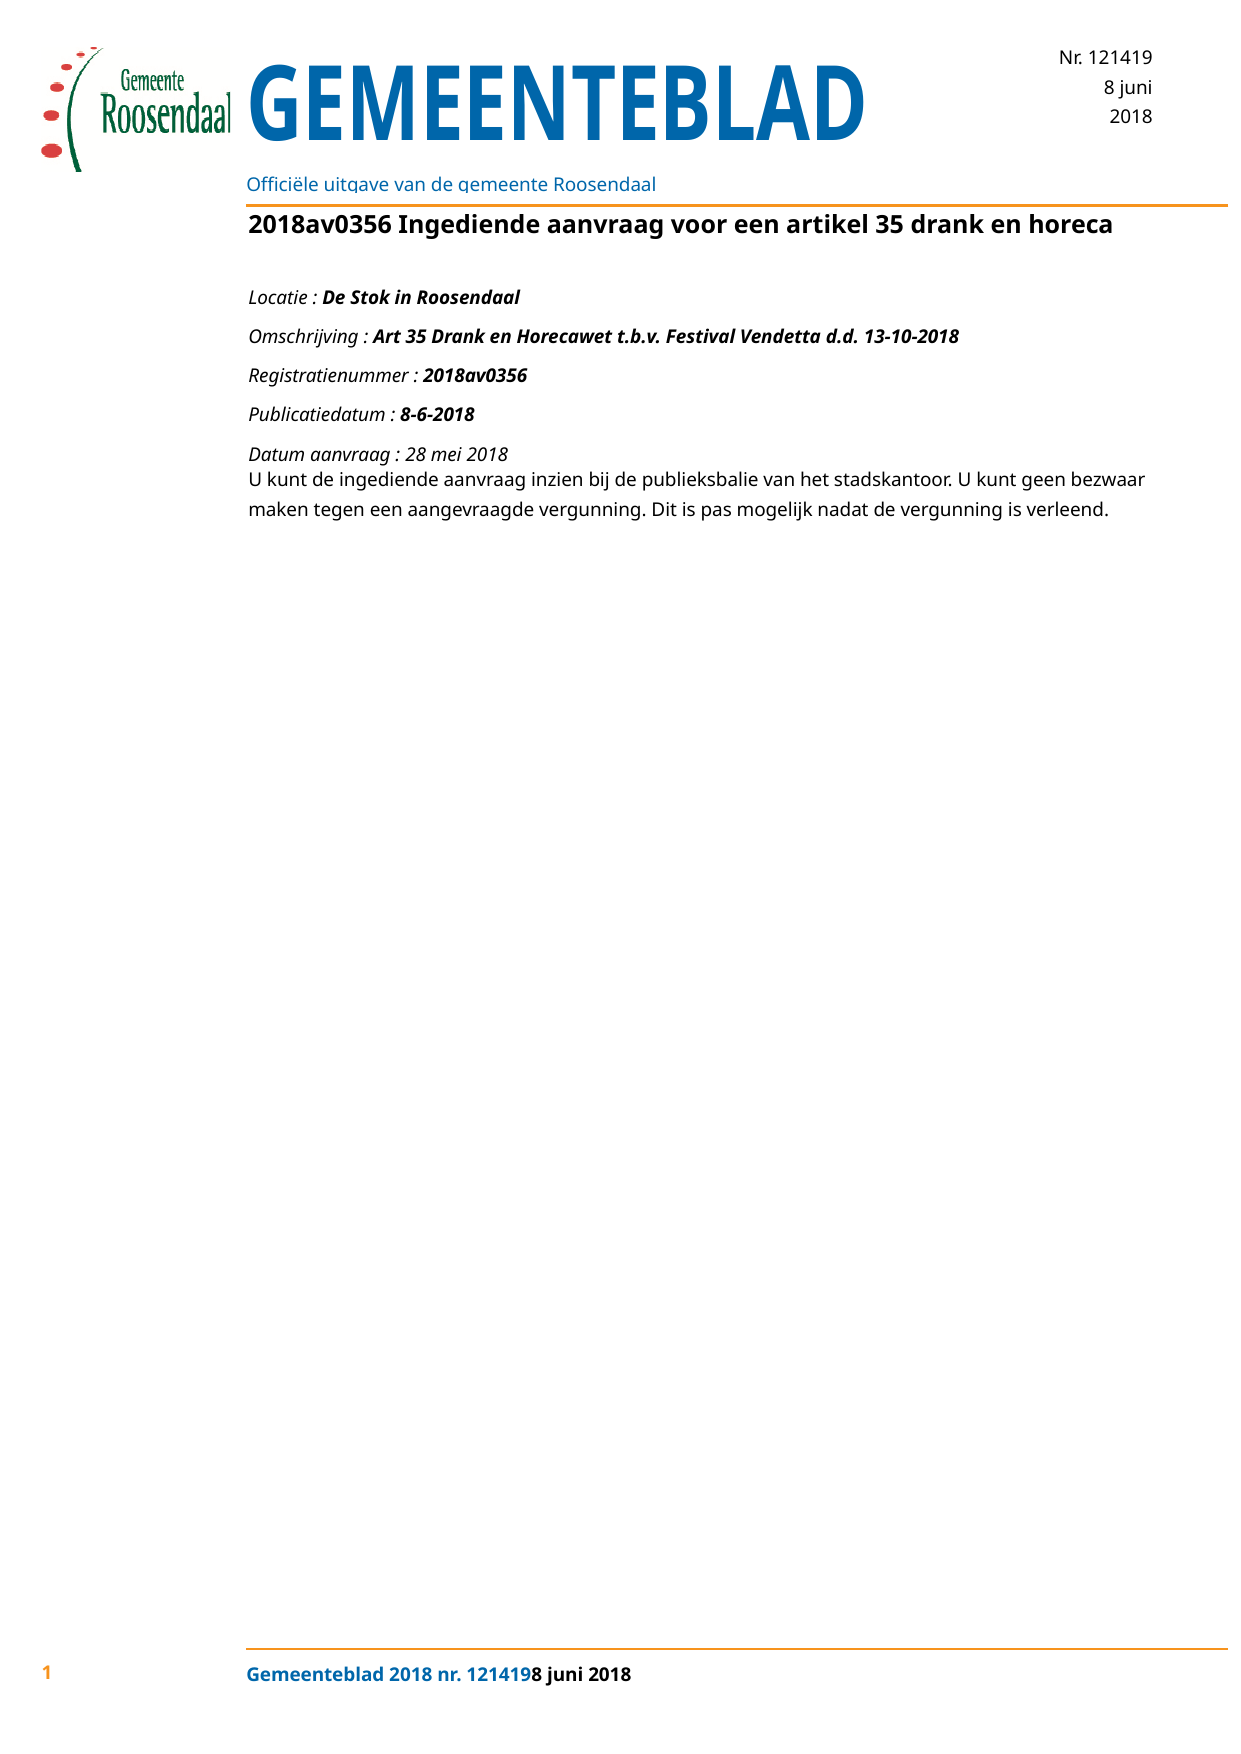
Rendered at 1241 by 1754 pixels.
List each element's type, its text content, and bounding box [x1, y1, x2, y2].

picture [41, 47, 231, 172]
text U kunt de ingediende aanvraag inzien bij de publieksbalie van het stadskantoor. U kunt geen bezwaar maken tegen een aangevraagde vergunning. Dit is pas mogelijk nadat de vergunning is verleend. [248, 467, 1152, 522]
text Locatie : De Stok in Roosendaal [248, 284, 1152, 309]
text Registratienummer : 2018av0356 [248, 362, 1152, 388]
text Omschrijving : Art 35 Drank en Horecawet t.b.v. Festival Vendetta d.d. 13-10-2018 [248, 323, 1152, 349]
text 2018av0356 Ingediende aanvraag voor een artikel 35 drank en horeca [248, 207, 1152, 241]
text Datum aanvraag : 28 mei 2018 [248, 441, 1152, 467]
text Publicatiedatum : 8-6-2018 [248, 402, 1152, 427]
